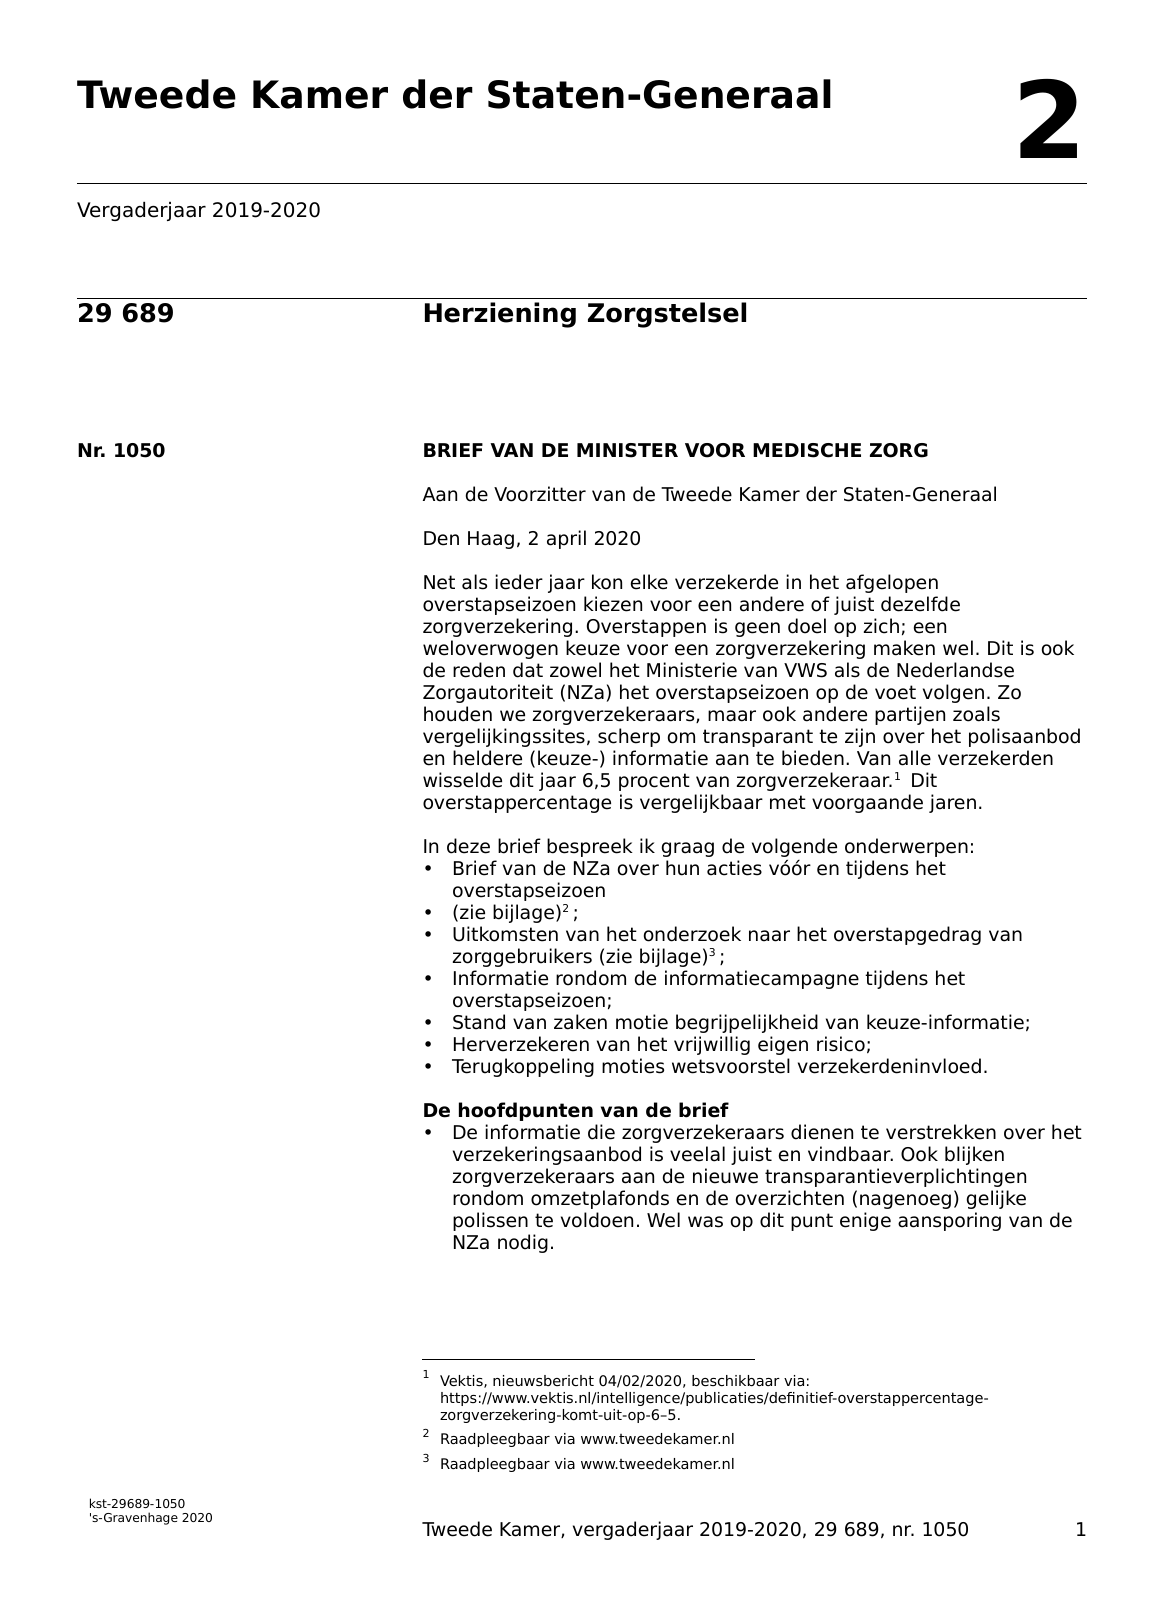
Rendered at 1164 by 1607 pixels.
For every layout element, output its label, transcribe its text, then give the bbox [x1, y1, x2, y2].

table_header 2 [886, 59, 1087, 183]
text • Stand van zaken motie begrijpelijkheid van keuze-informatie; [422, 1012, 1087, 1034]
table_cell Vergaderjaar 2019-2020 [77, 184, 1087, 298]
text • (zie bijlage); [422, 902, 1087, 924]
text kst-29689-1050 [88, 1497, 323, 1511]
text Net als ieder jaar kon elke verzekerde in het afgelopen overstapseizoen kiezen voor een andere of juist dezelfde zorgverzekering. Overstappen is geen doel op zich; een weloverwogen keuze voor een zorgverzekering maken wel. Dit is ook de reden dat zowel het Ministerie van VWS als de Nederlandse Zorgautoriteit (NZa) het overstapseizoen op de voet volgen. Zo houden we zorgverzekeraars, maar ook andere partijen zoals vergelijkingssites, scherp om transparant te zijn over het polisaanbod en heldere (keuze-) informatie aan te bieden. Van alle verzekerden wisselde dit jaar 6,5 procent van zorgverzekeraar. Dit overstappercentage is vergelijkbaar met voorgaande jaren. [422, 572, 1087, 814]
text Aan de Voorzitter van de Tweede Kamer der Staten-Generaal [422, 484, 1087, 506]
text In deze brief bespreek ik graag de volgende onderwerpen: [422, 836, 1087, 858]
table_header Tweede Kamer der Staten-Generaal [77, 59, 886, 183]
text • Brief van de NZa over hun acties vóór en tijdens het overstapseizoen [422, 858, 1087, 902]
text Raadpleegbaar via www.tweedekamer.nl [422, 1427, 1087, 1449]
text Raadpleegbaar via www.tweedekamer.nl [422, 1452, 1087, 1474]
subtitle Nr. 1050 BRIEF VAN DE MINISTER VOOR MEDISCHE ZORG [77, 440, 1087, 462]
text Den Haag, 2 april 2020 [422, 528, 1087, 550]
text • Herverzekeren van het vrijwillig eigen risico; [422, 1034, 1087, 1056]
subtitle 29 689 Herziening Zorgstelsel [77, 299, 1087, 329]
text • Terugkoppeling moties wetsvoorstel verzekerdeninvloed. [422, 1056, 1087, 1078]
text • Uitkomsten van het onderzoek naar het overstapgedrag van zorggebruikers (zie bijlage); [422, 924, 1087, 968]
text Vektis, nieuwsbericht 04/02/2020, beschikbaar via: https://www.vektis.nl/intelligence/publicaties/definitief-overstappercentage-zorgverzekering-komt-uit-op-6–5. [422, 1368, 1087, 1424]
text • Informatie rondom de informatiecampagne tijdens het overstapseizoen; [422, 968, 1087, 1012]
text • De informatie die zorgverzekeraars dienen te verstrekken over het verzekeringsaanbod is veelal juist en vindbaar. Ook blijken zorgverzekeraars aan de nieuwe transparantieverplichtingen rondom omzetplafonds en de overzichten (nagenoeg) gelijke polissen te voldoen. Wel was op dit punt enige aansporing van de NZa nodig. [422, 1122, 1087, 1254]
text 's-Gravenhage 2020 [88, 1511, 323, 1525]
subtitle De hoofdpunten van de brief [422, 1100, 1087, 1122]
